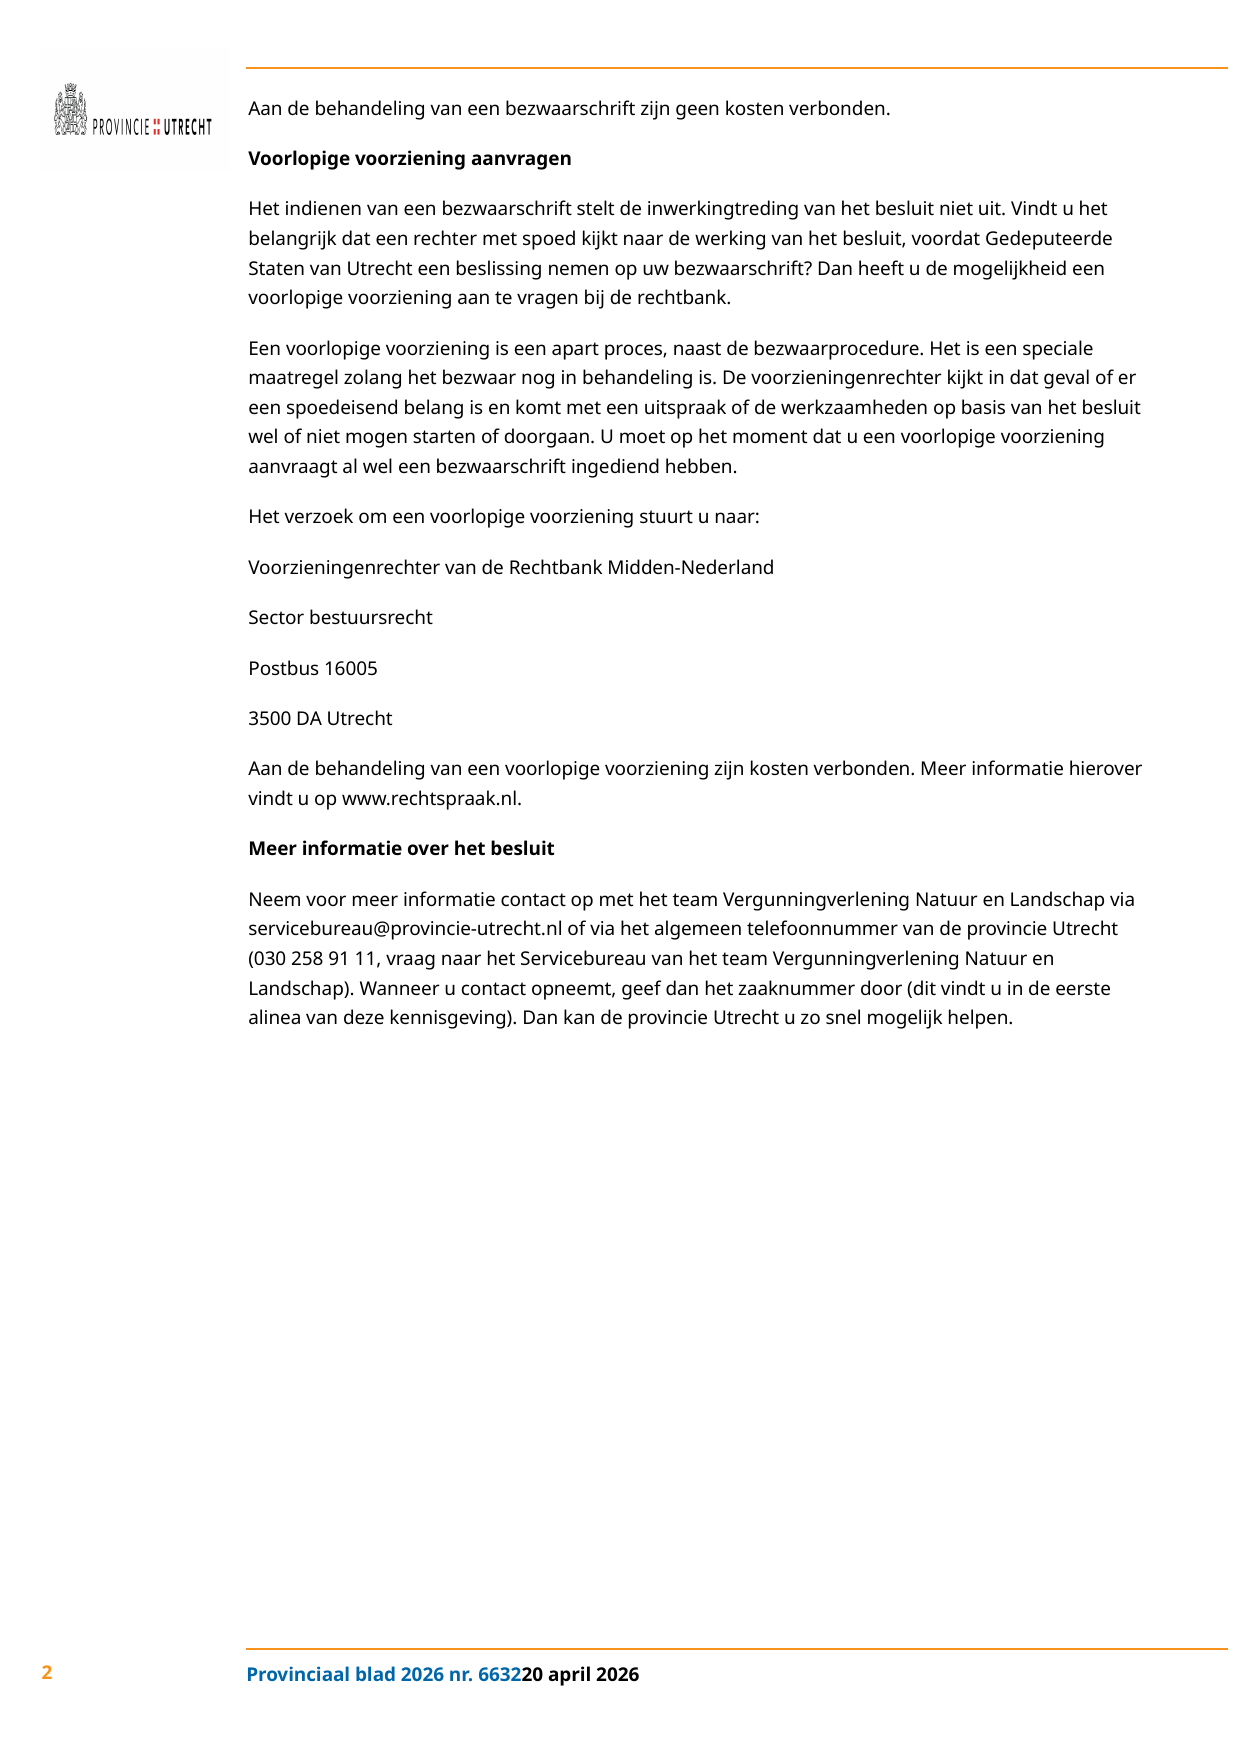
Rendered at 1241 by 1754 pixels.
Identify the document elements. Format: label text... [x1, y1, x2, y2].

text Aan de behandeling van een bezwaarschrift zijn geen kosten verbonden. [248, 95, 1152, 121]
picture [41, 47, 231, 172]
text Het verzoek om een voorlopige voorziening stuurt u naar: [248, 503, 1152, 529]
text Neem voor meer informatie contact op met het team Vergunningverlening Natuur en Landschap via servicebureau@provincie-utrecht.nl of via het algemeen telefoonnummer van de provincie Utrecht (030 258 91 11, vraag naar het Servicebureau van het team Vergunningverlening Natuur en Landschap). Wanneer u contact opneemt, geef dan het zaaknummer door (dit vindt u in de eerste alinea van deze kennisgeving). Dan kan de provincie Utrecht u zo snel mogelijk helpen. [248, 886, 1152, 1030]
text Sector bestuursrecht [248, 604, 1152, 630]
text Voorlopige voorziening aanvragen [248, 145, 1152, 171]
text Het indienen van een bezwaarschrift stelt de inwerkingtreding van het besluit niet uit. Vindt u het belangrijk dat een rechter met spoed kijkt naar de werking van het besluit, voordat Gedeputeerde Staten van Utrecht een beslissing nemen op uw bezwaarschrift? Dan heeft u de mogelijkheid een voorlopige voorziening aan te vragen bij de rechtbank. [248, 196, 1152, 310]
text Aan de behandeling van een voorlopige voorziening zijn kosten verbonden. Meer informatie hierover vindt u op www.rechtspraak.nl. [248, 756, 1152, 811]
text Een voorlopige voorziening is een apart proces, naast de bezwaarprocedure. Het is een speciale maatregel zolang het bezwaar nog in behandeling is. De voorzieningenrechter kijkt in dat geval of er een spoedeisend belang is en komt met een uitspraak of de werkzaamheden op basis van het besluit wel of niet mogen starten of doorgaan. U moet op het moment dat u een voorlopige voorziening aanvraagt al wel een bezwaarschrift ingediend hebben. [248, 335, 1152, 479]
text Voorzieningenrechter van de Rechtbank Midden-Nederland [248, 554, 1152, 580]
text Meer informatie over het besluit [248, 836, 1152, 861]
text Postbus 16005 [248, 655, 1152, 681]
text 3500 DA Utrecht [248, 705, 1152, 731]
